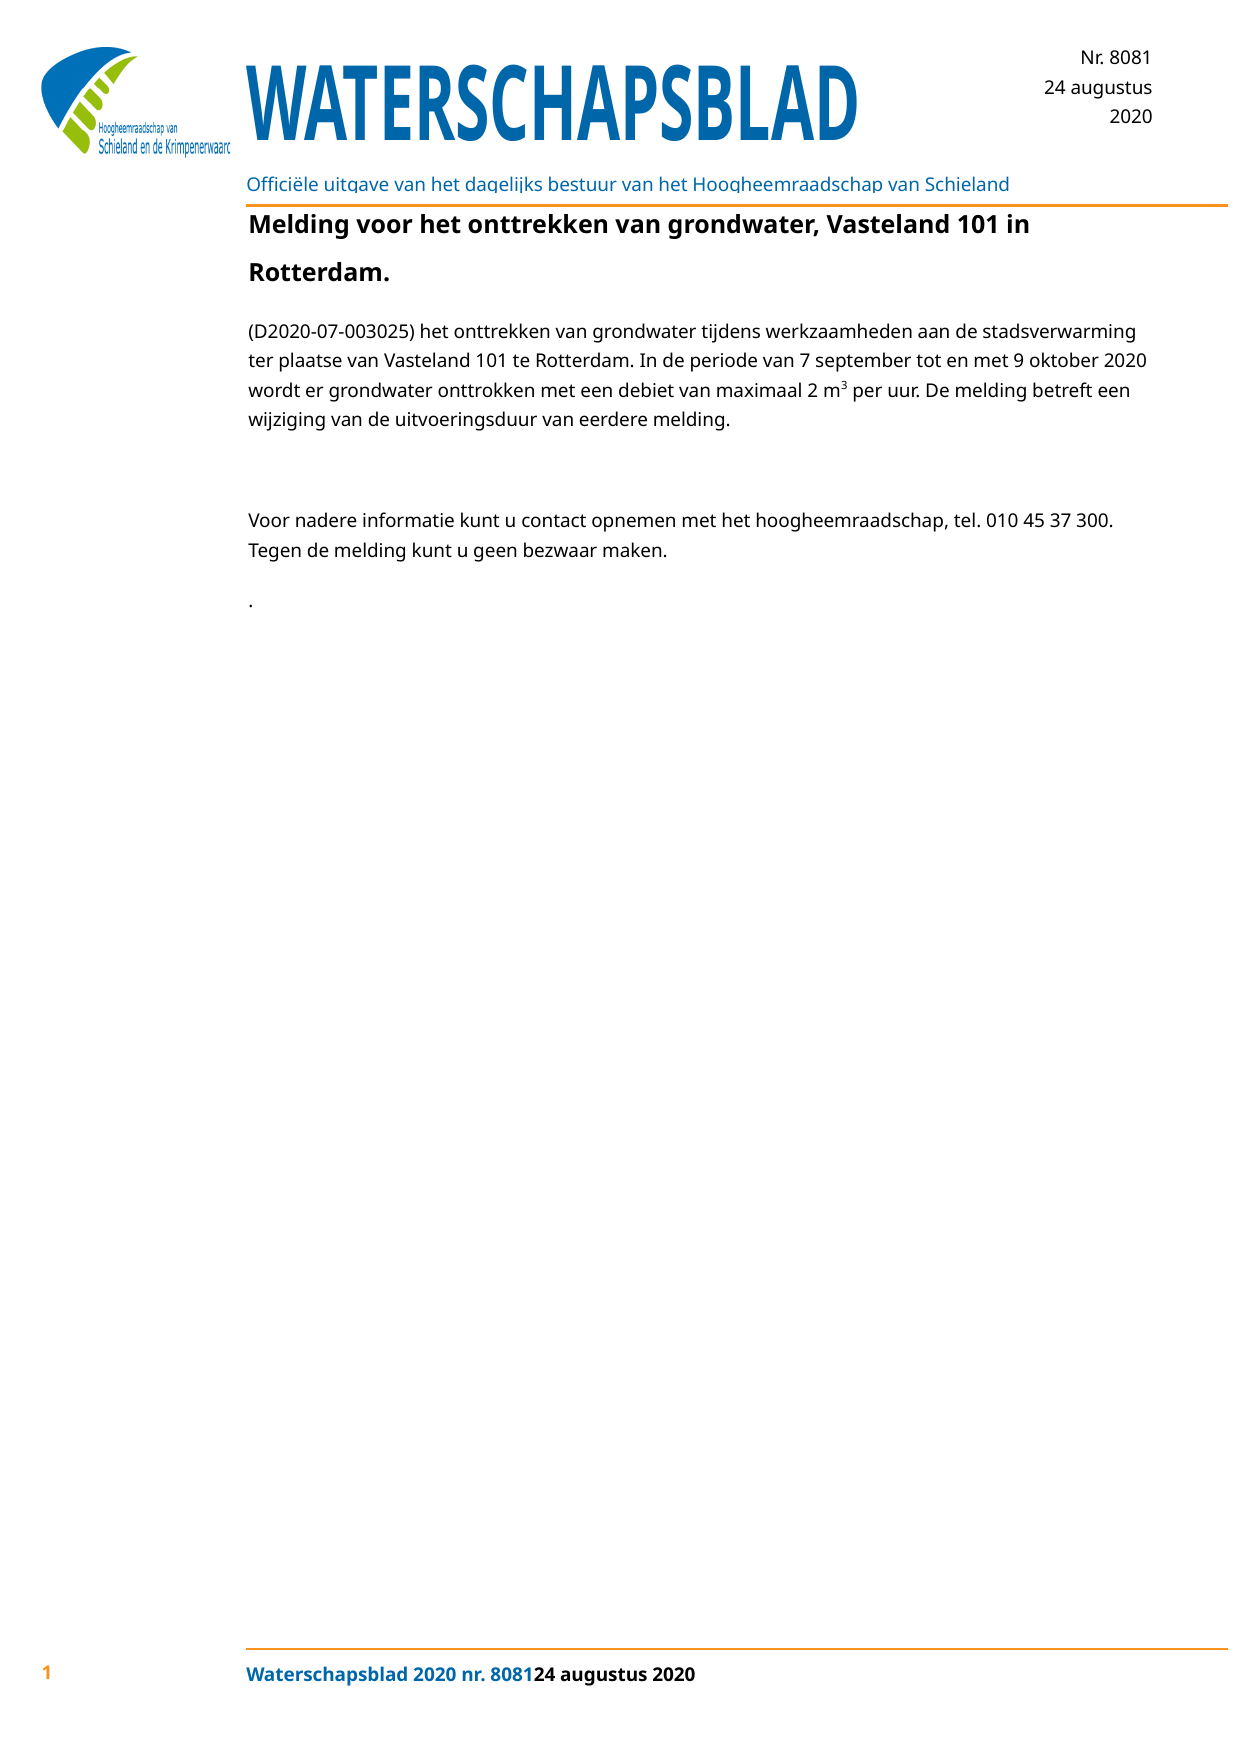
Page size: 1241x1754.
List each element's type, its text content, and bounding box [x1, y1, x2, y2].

text (D2020-07-003025) het onttrekken van grondwater tijdens werkzaamheden aan de stadsverwarming ter plaatse van Vasteland 101 te Rotterdam. In de periode van 7 september tot en met 9 oktober 2020 wordt er grondwater onttrokken met een debiet van maximaal 2 m3 per uur. De melding betreft een wijziging van de uitvoeringsduur van eerdere melding. [248, 318, 1152, 432]
picture [41, 47, 231, 172]
text . [248, 587, 1152, 613]
text Melding voor het onttrekken van grondwater, Vasteland 101 in Rotterdam. [248, 207, 1152, 288]
text Voor nadere informatie kunt u contact opnemen met het hoogheemraadschap, tel. 010 45 37 300. Tegen de melding kunt u geen bezwaar maken. [248, 507, 1152, 563]
